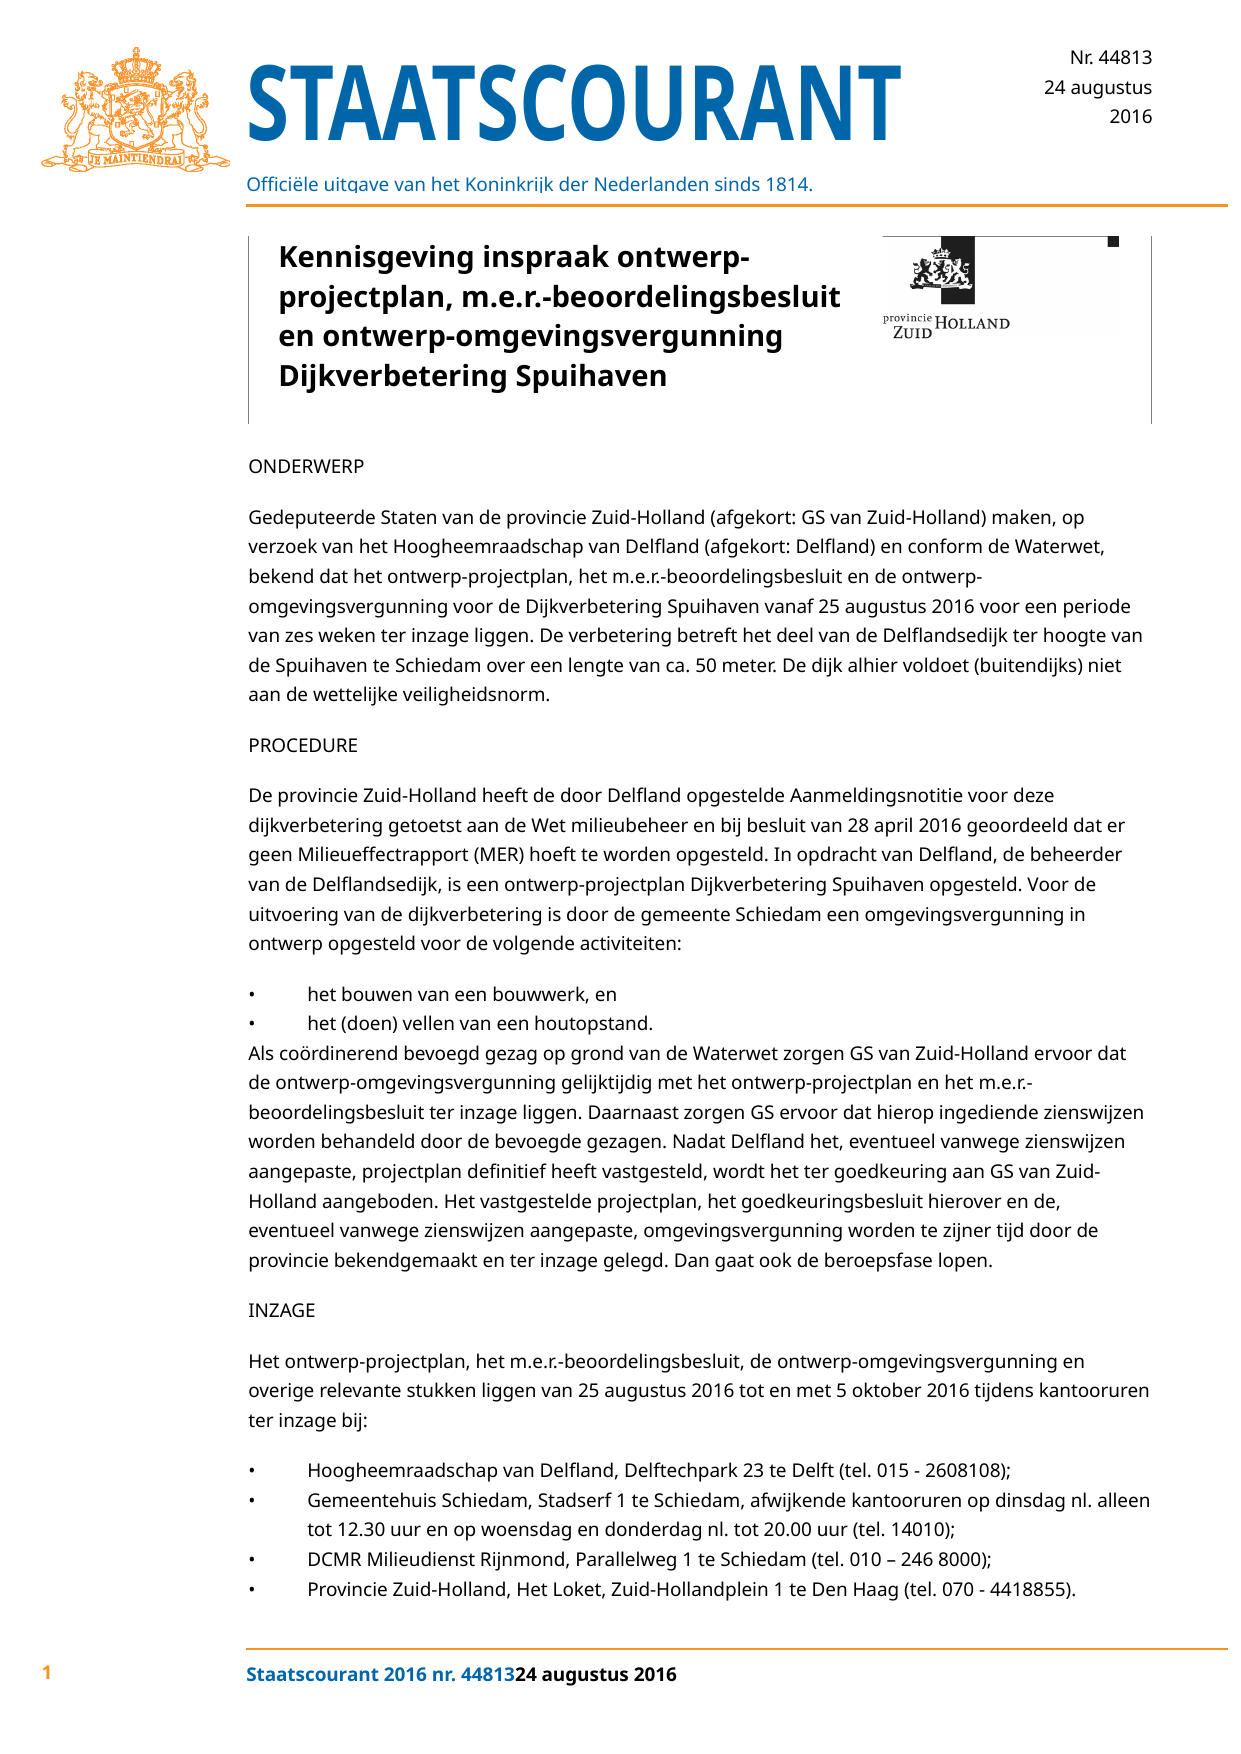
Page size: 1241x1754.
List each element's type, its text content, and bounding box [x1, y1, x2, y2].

list Gemeentehuis Schiedam, Stadserf 1 te Schiedam, afwijkende kantooruren op dinsdag nl. alleen tot 12.30 uur en op woensdag en donderdag nl. tot 20.00 uur (tel. 14010); [248, 1487, 1152, 1542]
text Gedeputeerde Staten van de provincie Zuid-Holland (afgekort: GS van Zuid-Holland) maken, op verzoek van het Hoogheemraadschap van Delfland (afgekort: Delfland) en conform de Waterwet, bekend dat het ontwerp-projectplan, het m.e.r.-beoordelingsbesluit en de ontwerp-omgevingsvergunning voor de Dijkverbetering Spuihaven vanaf 25 augustus 2016 voor een periode van zes weken ter inzage liggen. De verbetering betreft het deel van de Delflandsedijk ter hoogte van de Spuihaven te Schiedam over een lengte van ca. 50 meter. De dijk alhier voldoet (buitendijks) niet aan de wettelijke veiligheidsnorm. [248, 504, 1152, 707]
text Als coördinerend bevoegd gezag op grond van de Waterwet zorgen GS van Zuid-Holland ervoor dat de ontwerp-omgevingsvergunning gelijktijdig met het ontwerp-projectplan en het m.e.r.- beoordelingsbesluit ter inzage liggen. Daarnaast zorgen GS ervoor dat hierop ingediende zienswijzen worden behandeld door de bevoegde gezagen. Nadat Delfland het, eventueel vanwege zienswijzen aangepaste, projectplan definitief heeft vastgesteld, wordt het ter goedkeuring aan GS van Zuid-Holland aangeboden. Het vastgestelde projectplan, het goedkeuringsbesluit hierover en de, eventueel vanwege zienswijzen aangepaste, omgevingsvergunning worden te zijner tijd door de provincie bekendgemaakt en ter inzage gelegd. Dan gaat ook de beroepsfase lopen. [248, 1040, 1152, 1273]
text ONDERWERP [248, 454, 1152, 479]
picture [882, 236, 1119, 339]
list het bouwen van een bouwwerk, en [248, 981, 1152, 1006]
picture [41, 47, 231, 172]
list Provincie Zuid-Holland, Het Loket, Zuid-Hollandplein 1 te Den Haag (tel. 070 - 4418855). [248, 1576, 1152, 1601]
table_header Kennisgeving inspraak ontwerp-projectplan, m.e.r.-beoordelingsbesluit en ontwerp-omgevingsvergunning Dijkverbetering Spuihaven [249, 236, 850, 424]
text PROCEDURE [248, 732, 1152, 758]
text De provincie Zuid-Holland heeft de door Delfland opgestelde Aanmeldingsnotitie voor deze dijkverbetering getoetst aan de Wet milieubeheer en bij besluit van 28 april 2016 geoordeeld dat er geen Milieueffectrapport (MER) hoeft te worden opgesteld. In opdracht van Delfland, de beheerder van de Delflandsedijk, is een ontwerp-projectplan Dijkverbetering Spuihaven opgesteld. Voor de uitvoering van de dijkverbetering is door de gemeente Schiedam een omgevingsvergunning in ontwerp opgesteld voor de volgende activiteiten: [248, 782, 1152, 956]
table_header [850, 236, 1151, 424]
text Het ontwerp-projectplan, het m.e.r.-beoordelingsbesluit, de ontwerp-omgevingsvergunning en overige relevante stukken liggen van 25 augustus 2016 tot en met 5 oktober 2016 tijdens kantooruren ter inzage bij: [248, 1348, 1152, 1433]
list DCMR Milieudienst Rijnmond, Parallelweg 1 te Schiedam (tel. 010 – 246 8000); [248, 1546, 1152, 1572]
list Hoogheemraadschap van Delfland, Delftechpark 23 te Delft (tel. 015 - 2608108); [248, 1457, 1152, 1483]
text INZAGE [248, 1297, 1152, 1323]
list het (doen) vellen van een houtopstand. [248, 1010, 1152, 1036]
